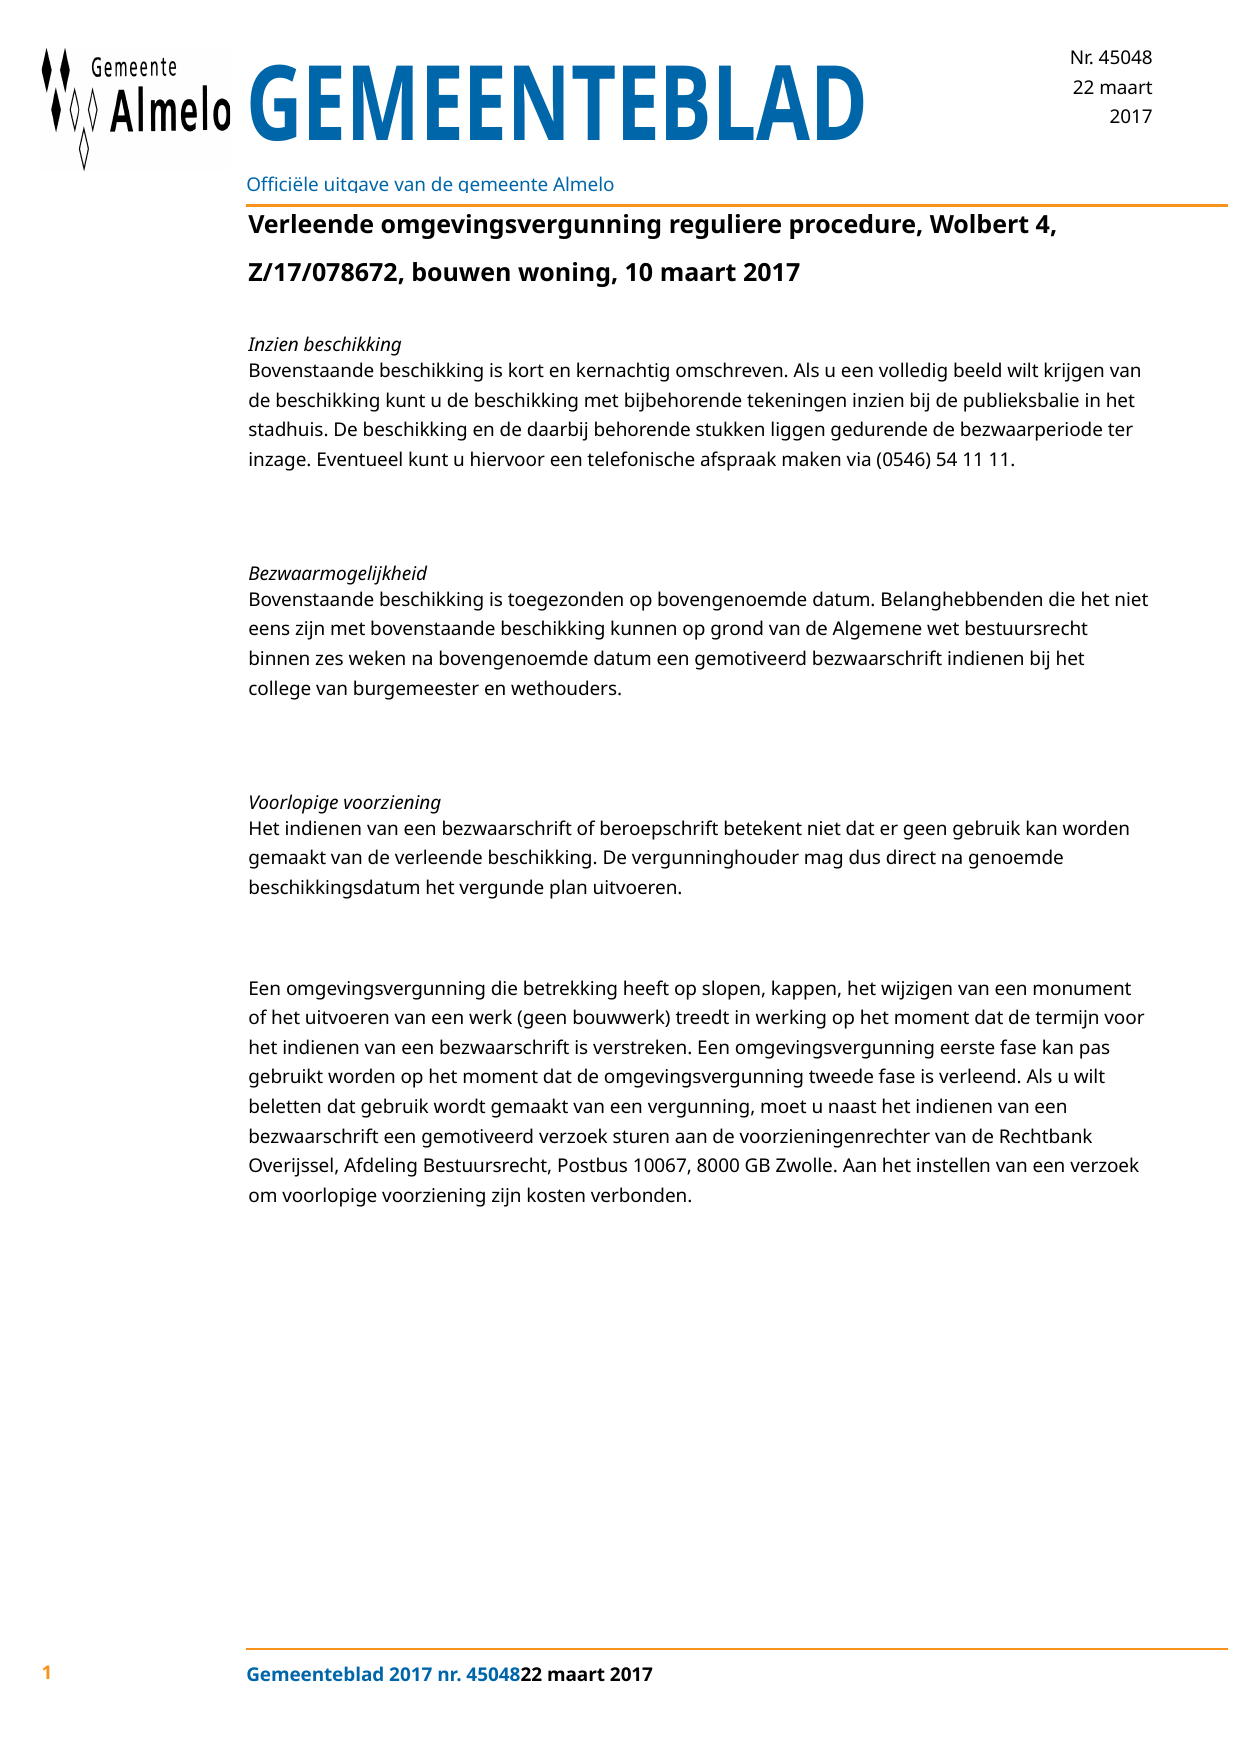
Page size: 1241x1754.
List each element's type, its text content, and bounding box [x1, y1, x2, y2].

text Bovenstaande beschikking is toegezonden op bovengenoemde datum. Belanghebbenden die het niet eens zijn met bovenstaande beschikking kunnen op grond van de Algemene wet bestuursrecht binnen zes weken na bovengenoemde datum een gemotiveerd bezwaarschrift indienen bij het college van burgemeester en wethouders. [248, 586, 1152, 701]
text Bezwaarmogelijkheid [248, 560, 1152, 586]
text Verleende omgevingsvergunning reguliere procedure, Wolbert 4, Z/17/078672, bouwen woning, 10 maart 2017 [248, 207, 1152, 288]
text Bovenstaande beschikking is kort en kernachtig omschreven. Als u een volledig beeld wilt krijgen van de beschikking kunt u de beschikking met bijbehorende tekeningen inzien bij de publieksbalie in het stadhuis. De beschikking en de daarbij behorende stukken liggen gedurende de bezwaarperiode ter inzage. Eventueel kunt u hiervoor een telefonische afspraak maken via (0546) 54 11 11. [248, 357, 1152, 472]
text Inzien beschikking [248, 331, 1152, 357]
text Een omgevingsvergunning die betrekking heeft op slopen, kappen, het wijzigen van een monument of het uitvoeren van een werk (geen bouwwerk) treedt in werking op het moment dat de termijn voor het indienen van een bezwaarschrift is verstreken. Een omgevingsvergunning eerste fase kan pas gebruikt worden op het moment dat de omgevingsvergunning tweede fase is verleend. Als u wilt beletten dat gebruik wordt gemaakt van een vergunning, moet u naast het indienen van een bezwaarschrift een gemotiveerd verzoek sturen aan de voorzieningenrechter van de Rechtbank Overijssel, Afdeling Bestuursrecht, Postbus 10067, 8000 GB Zwolle. Aan het instellen van een verzoek om voorlopige voorziening zijn kosten verbonden. [248, 975, 1152, 1208]
picture [41, 47, 231, 172]
text Het indienen van een bezwaarschrift of beroepschrift betekent niet dat er geen gebruik kan worden gemaakt van de verleende beschikking. De vergunninghouder mag dus direct na genoemde beschikkingsdatum het vergunde plan uitvoeren. [248, 815, 1152, 900]
text Voorlopige voorziening [248, 789, 1152, 815]
